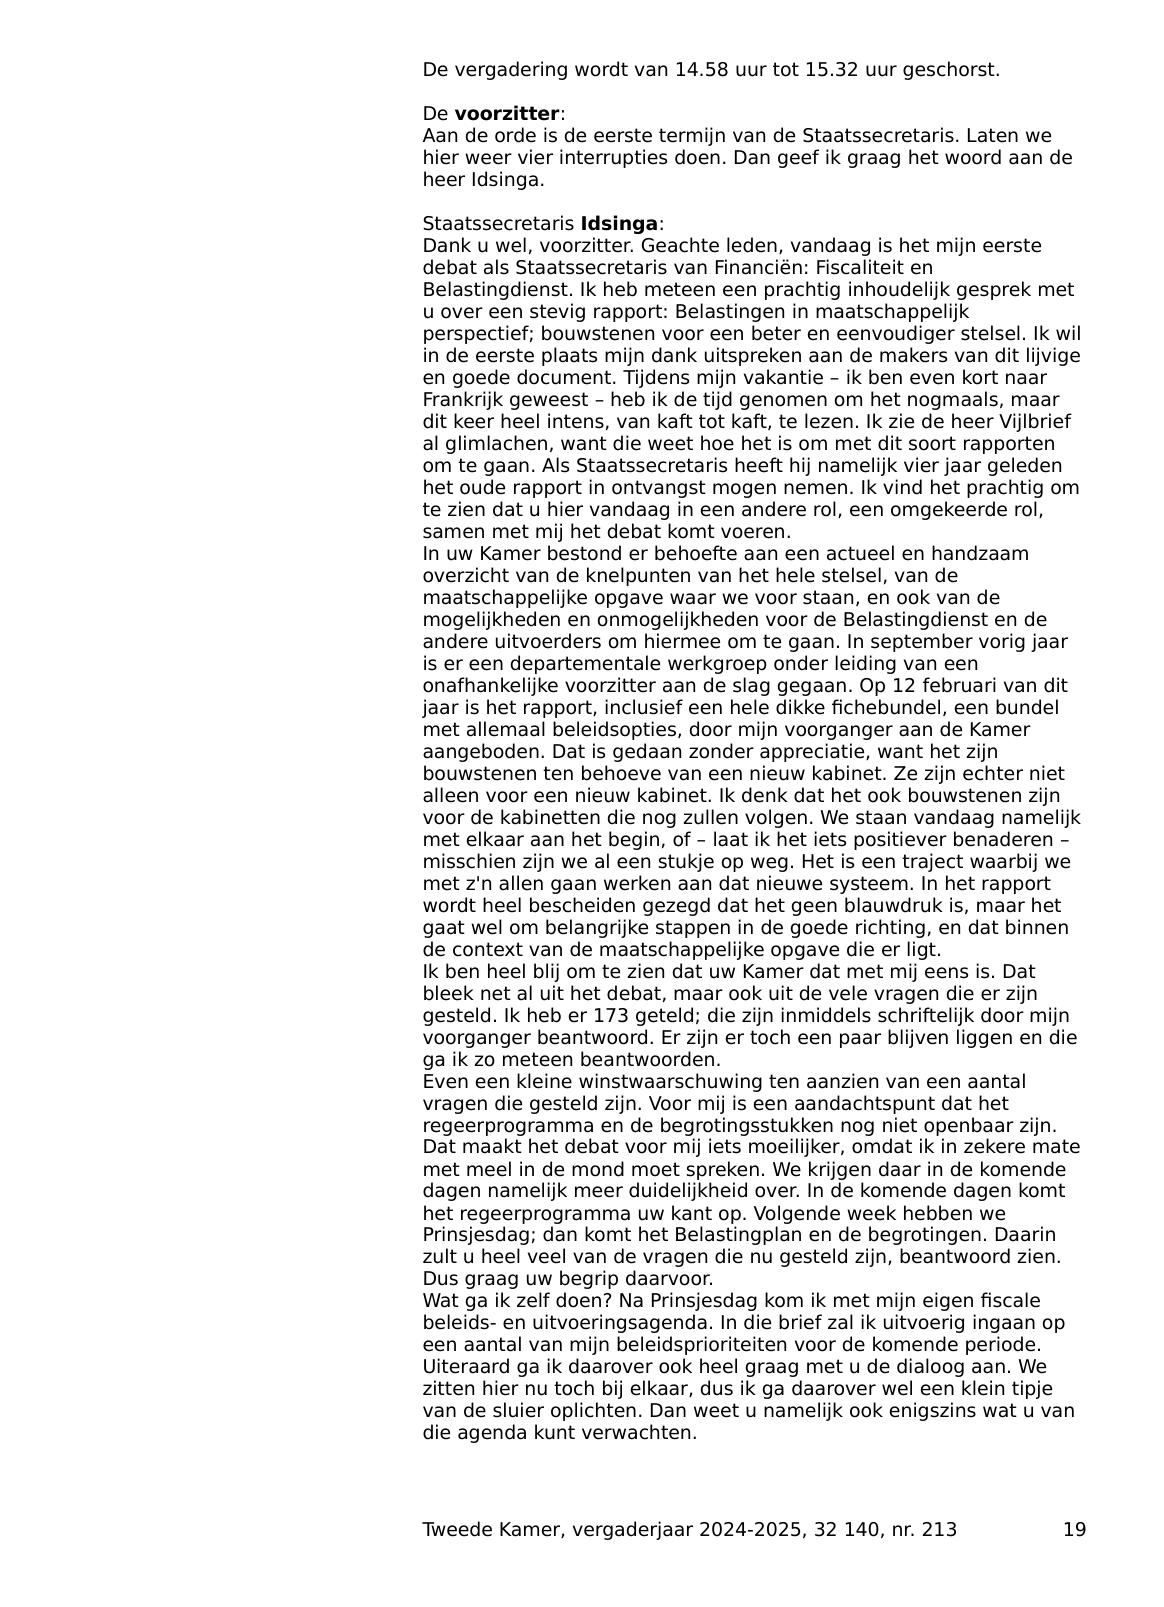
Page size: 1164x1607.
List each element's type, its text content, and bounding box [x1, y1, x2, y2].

text Staatssecretaris Idsinga: [422, 213, 1087, 235]
text Even een kleine winstwaarschuwing ten aanzien van een aantal vragen die gesteld zijn. Voor mij is een aandachtspunt dat het regeerprogramma en de begrotingsstukken nog niet openbaar zijn. Dat maakt het debat voor mij iets moeilijker, omdat ik in zekere mate met meel in de mond moet spreken. We krijgen daar in de komende dagen namelijk meer duidelijkheid over. In de komende dagen komt het regeerprogramma uw kant op. Volgende week hebben we Prinsjesdag; dan komt het Belastingplan en de begrotingen. Daarin zult u heel veel van de vragen die nu gesteld zijn, beantwoord zien. Dus graag uw begrip daarvoor. [422, 1071, 1087, 1290]
text In uw Kamer bestond er behoefte aan een actueel en handzaam overzicht van de knelpunten van het hele stelsel, van de maatschappelijke opgave waar we voor staan, en ook van de mogelijkheden en onmogelijkheden voor de Belastingdienst en de andere uitvoerders om hiermee om te gaan. In september vorig jaar is er een departementale werkgroep onder leiding van een onafhankelijke voorzitter aan de slag gegaan. Op 12 februari van dit jaar is het rapport, inclusief een hele dikke fichebundel, een bundel met allemaal beleidsopties, door mijn voorganger aan de Kamer aangeboden. Dat is gedaan zonder appreciatie, want het zijn bouwstenen ten behoeve van een nieuw kabinet. Ze zijn echter niet alleen voor een nieuw kabinet. Ik denk dat het ook bouwstenen zijn voor de kabinetten die nog zullen volgen. We staan vandaag namelijk met elkaar aan het begin, of – laat ik het iets positiever benaderen – misschien zijn we al een stukje op weg. Het is een traject waarbij we met z'n allen gaan werken aan dat nieuwe systeem. In het rapport wordt heel bescheiden gezegd dat het geen blauwdruk is, maar het gaat wel om belangrijke stappen in de goede richting, en dat binnen de context van de maatschappelijke opgave die er ligt. [422, 543, 1087, 961]
text De voorzitter: [422, 103, 1087, 125]
text Aan de orde is de eerste termijn van de Staatssecretaris. Laten we hier weer vier interrupties doen. Dan geef ik graag het woord aan de heer Idsinga. [422, 125, 1087, 191]
text Dank u wel, voorzitter. Geachte leden, vandaag is het mijn eerste debat als Staatssecretaris van Financiën: Fiscaliteit en Belastingdienst. Ik heb meteen een prachtig inhoudelijk gesprek met u over een stevig rapport: Belastingen in maatschappelijk perspectief; bouwstenen voor een beter en eenvoudiger stelsel. Ik wil in de eerste plaats mijn dank uitspreken aan de makers van dit lijvige en goede document. Tijdens mijn vakantie – ik ben even kort naar Frankrijk geweest – heb ik de tijd genomen om het nogmaals, maar dit keer heel intens, van kaft tot kaft, te lezen. Ik zie de heer Vijlbrief al glimlachen, want die weet hoe het is om met dit soort rapporten om te gaan. Als Staatssecretaris heeft hij namelijk vier jaar geleden het oude rapport in ontvangst mogen nemen. Ik vind het prachtig om te zien dat u hier vandaag in een andere rol, een omgekeerde rol, samen met mij het debat komt voeren. [422, 235, 1087, 543]
text Wat ga ik zelf doen? Na Prinsjesdag kom ik met mijn eigen fiscale beleids- en uitvoeringsagenda. In die brief zal ik uitvoerig ingaan op een aantal van mijn beleidsprioriteiten voor de komende periode. Uiteraard ga ik daarover ook heel graag met u de dialoog aan. We zitten hier nu toch bij elkaar, dus ik ga daarover wel een klein tipje van de sluier oplichten. Dan weet u namelijk ook enigszins wat u van die agenda kunt verwachten. [422, 1290, 1087, 1444]
text Ik ben heel blij om te zien dat uw Kamer dat met mij eens is. Dat bleek net al uit het debat, maar ook uit de vele vragen die er zijn gesteld. Ik heb er 173 geteld; die zijn inmiddels schriftelijk door mijn voorganger beantwoord. Er zijn er toch een paar blijven liggen en die ga ik zo meteen beantwoorden. [422, 961, 1087, 1071]
text De vergadering wordt van 14.58 uur tot 15.32 uur geschorst. [422, 59, 1087, 81]
